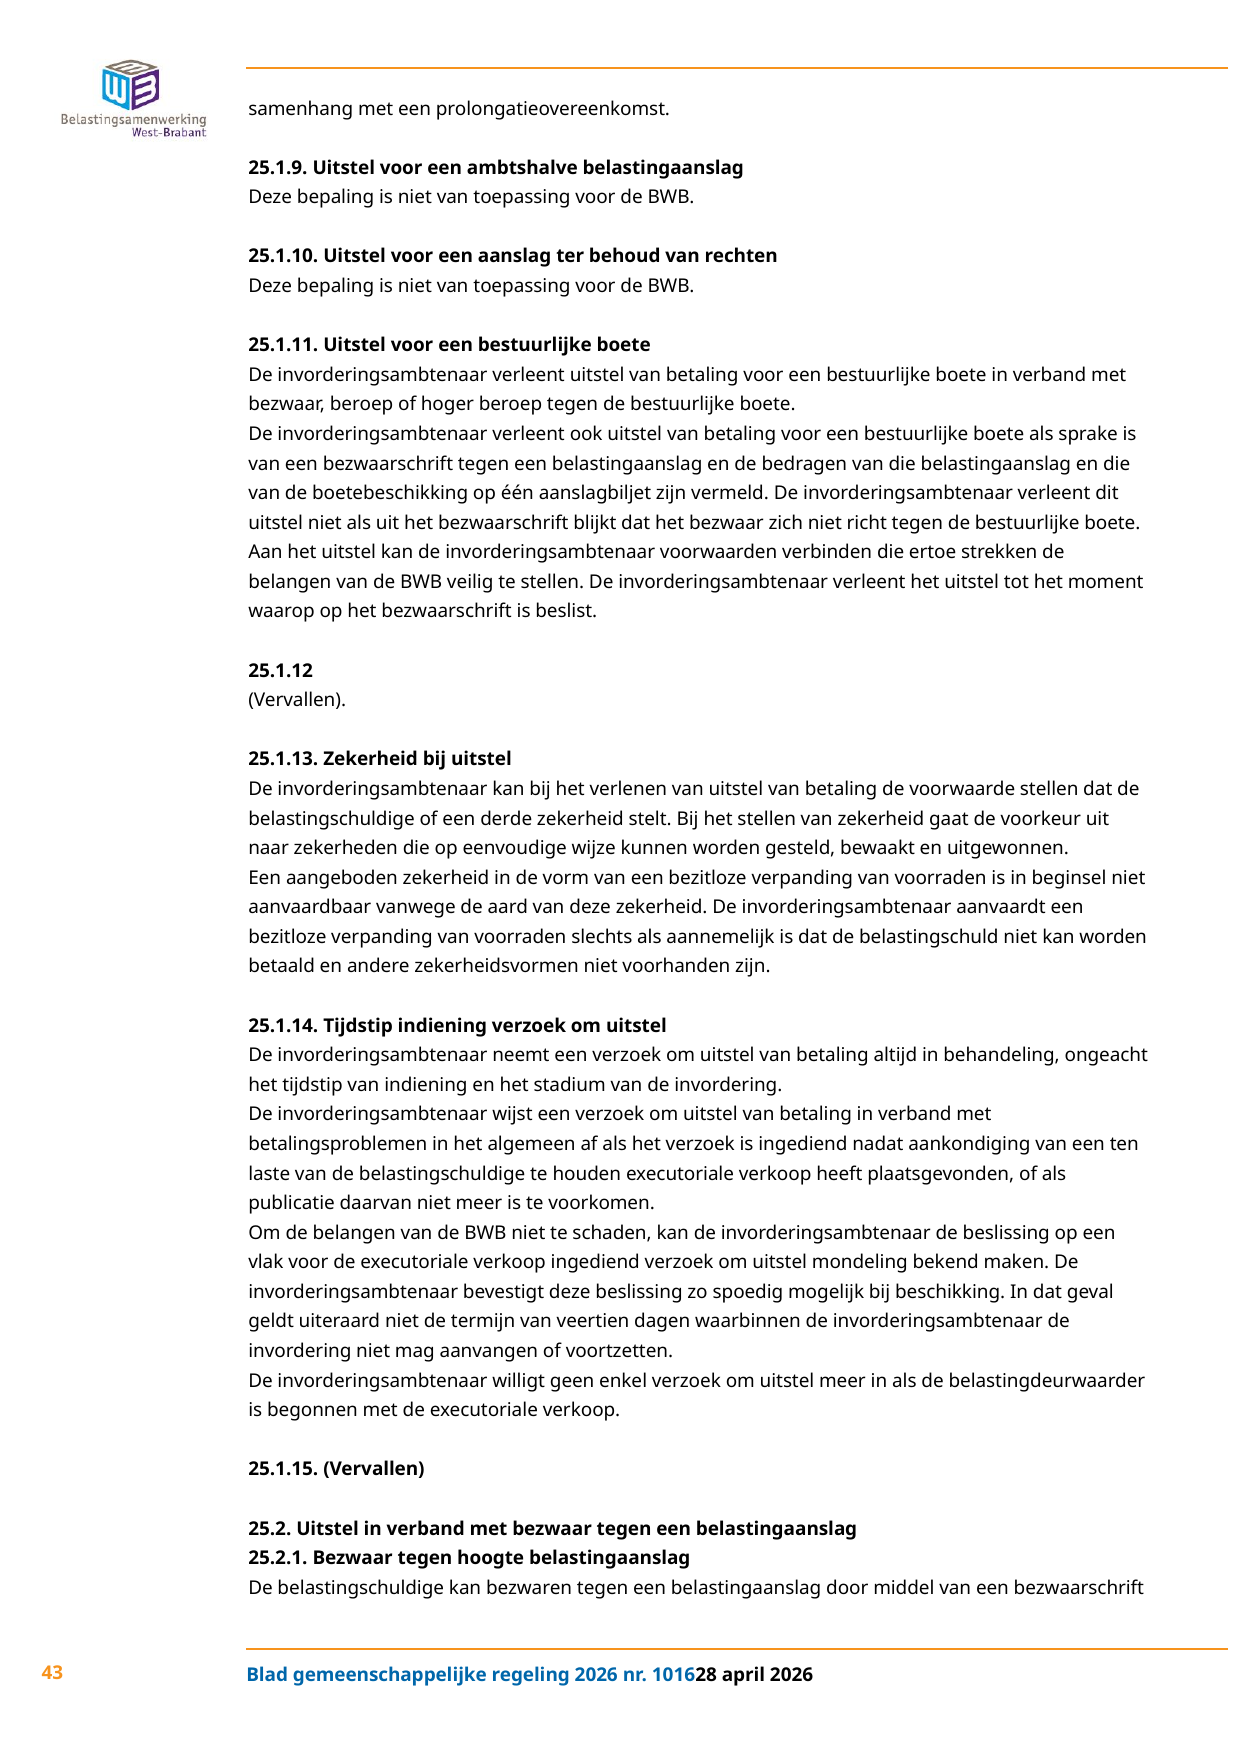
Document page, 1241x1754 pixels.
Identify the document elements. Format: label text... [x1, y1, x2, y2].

text 25.1.14. Tijdstip indiening verzoek om uitstel [248, 1012, 1152, 1038]
text De invorderingsambtenaar verleent uitstel van betaling voor een bestuurlijke boete in verband met bezwaar, beroep of hoger beroep tegen de bestuurlijke boete. [248, 361, 1152, 416]
text De invorderingsambtenaar kan bij het verlenen van uitstel van betaling de voorwaarde stellen dat de belastingschuldige of een derde zekerheid stelt. Bij het stellen van zekerheid gaat de voorkeur uit naar zekerheden die op eenvoudige wijze kunnen worden gesteld, bewaakt en uitgewonnen. [248, 775, 1152, 860]
text De belastingschuldige kan bezwaren tegen een belastingaanslag door middel van een bezwaarschrift [248, 1574, 1152, 1600]
text 25.1.9. Uitstel voor een ambtshalve belastingaanslag [248, 154, 1152, 180]
text 25.1.13. Zekerheid bij uitstel [248, 746, 1152, 771]
text 25.2.1. Bezwaar tegen hoogte belastingaanslag [248, 1544, 1152, 1570]
text 25.1.10. Uitstel voor een aanslag ter behoud van rechten [248, 243, 1152, 268]
text Deze bepaling is niet van toepassing voor de BWB. [248, 183, 1152, 209]
text Deze bepaling is niet van toepassing voor de BWB. [248, 272, 1152, 298]
text De invorderingsambtenaar verleent ook uitstel van betaling voor een bestuurlijke boete als sprake is van een bezwaarschrift tegen een belastingaanslag en de bedragen van die belastingaanslag en die van de boetebeschikking op één aanslagbiljet zijn vermeld. De invorderingsambtenaar verleent dit uitstel niet als uit het bezwaarschrift blijkt dat het bezwaar zich niet richt tegen de bestuurlijke boete. [248, 420, 1152, 535]
text 25.2. Uitstel in verband met bezwaar tegen een belastingaanslag [248, 1515, 1152, 1541]
text De invorderingsambtenaar willigt geen enkel verzoek om uitstel meer in als de belastingdeurwaarder is begonnen met de executoriale verkoop. [248, 1367, 1152, 1422]
text De invorderingsambtenaar wijst een verzoek om uitstel van betaling in verband met betalingsproblemen in het algemeen af als het verzoek is ingediend nadat aankondiging van een ten laste van de belastingschuldige te houden executoriale verkoop heeft plaatsgevonden, of als publicatie daarvan niet meer is te voorkomen. [248, 1101, 1152, 1215]
text Om de belangen van de BWB niet te schaden, kan de invorderingsambtenaar de beslissing op een vlak voor de executoriale verkoop ingediend verzoek om uitstel mondeling bekend maken. De invorderingsambtenaar bevestigt deze beslissing zo spoedig mogelijk bij beschikking. In dat geval geldt uiteraard niet de termijn van veertien dagen waarbinnen de invorderingsambtenaar de invordering niet mag aanvangen of voortzetten. [248, 1219, 1152, 1363]
text 25.1.15. (Vervallen) [248, 1456, 1152, 1481]
picture [41, 47, 231, 172]
text De invorderingsambtenaar neemt een verzoek om uitstel van betaling altijd in behandeling, ongeacht het tijdstip van indiening en het stadium van de invordering. [248, 1041, 1152, 1097]
text (Vervallen). [248, 686, 1152, 712]
text Aan het uitstel kan de invorderingsambtenaar voorwaarden verbinden die ertoe strekken de belangen van de BWB veilig te stellen. De invorderingsambtenaar verleent het uitstel tot het moment waarop op het bezwaarschrift is beslist. [248, 538, 1152, 623]
text samenhang met een prolongatieovereenkomst. [248, 95, 1152, 121]
text 25.1.11. Uitstel voor een bestuurlijke boete [248, 331, 1152, 357]
text Een aangeboden zekerheid in de vorm van een bezitloze verpanding van voorraden is in beginsel niet aanvaardbaar vanwege de aard van deze zekerheid. De invorderingsambtenaar aanvaardt een bezitloze verpanding van voorraden slechts als aannemelijk is dat de belastingschuld niet kan worden betaald en andere zekerheidsvormen niet voorhanden zijn. [248, 864, 1152, 978]
text 25.1.12 [248, 657, 1152, 683]
